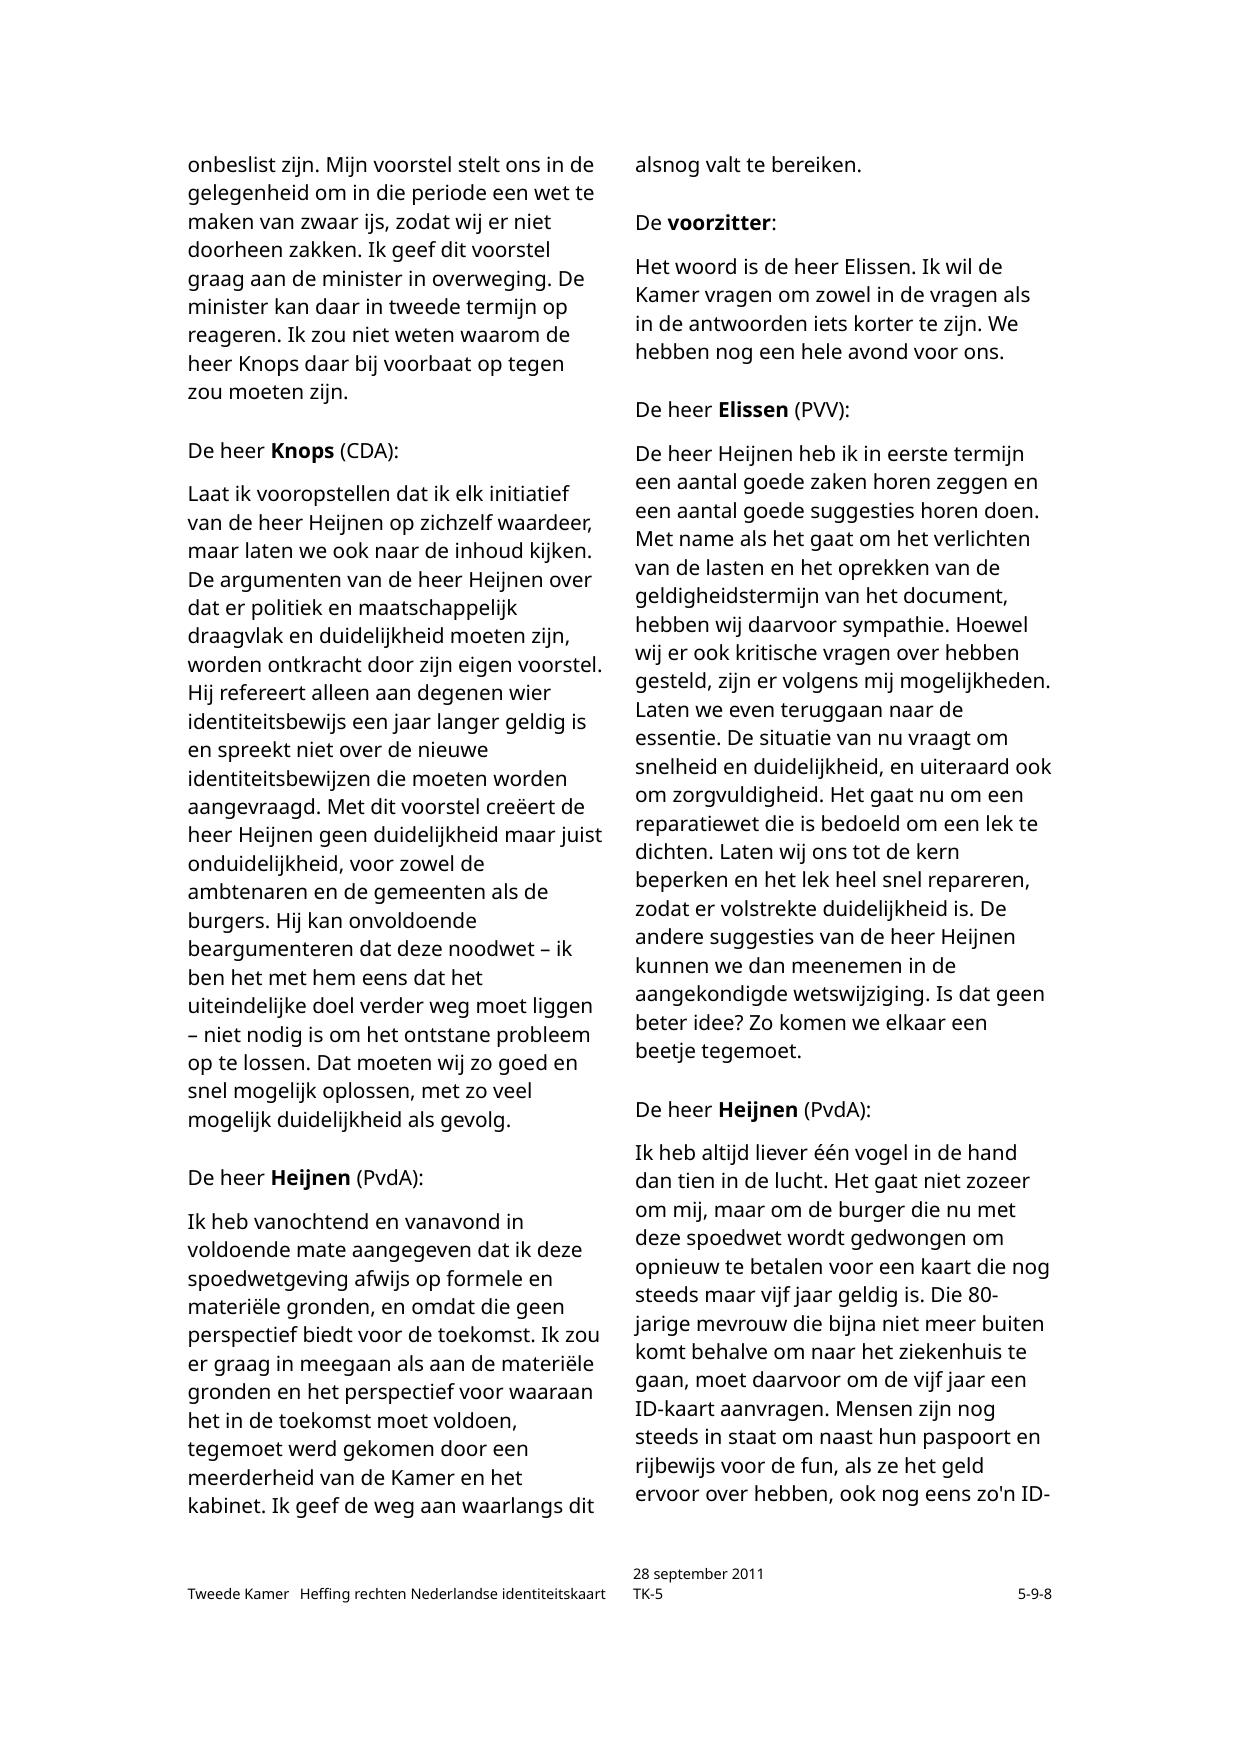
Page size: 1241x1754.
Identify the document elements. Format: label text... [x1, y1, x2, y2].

text alsnog valt te bereiken. [635, 150, 1053, 178]
text Laten we even teruggaan naar de essentie. De situatie van nu vraagt om snelheid en duidelijkheid, en uiteraard ook om zorgvuldigheid. Het gaat nu om een reparatiewet die is bedoeld om een lek te dichten. Laten wij ons tot de kern beperken en het lek heel snel repareren, zodat er volstrekte duidelijkheid is. De andere suggesties van de heer Heijnen kunnen we dan meenemen in de aangekondigde wetswijziging. Is dat geen beter idee? Zo komen we elkaar een beetje tegemoet. [635, 695, 1053, 1065]
text De heer Heijnen (PvdA): [635, 1095, 1053, 1123]
text Het woord is de heer Elissen. Ik wil de Kamer vragen om zowel in de vragen als in de antwoorden iets korter te zijn. We hebben nog een hele avond voor ons. [635, 252, 1053, 366]
text Laat ik vooropstellen dat ik elk initiatief van de heer Heijnen op zichzelf waardeer, maar laten we ook naar de inhoud kijken. De argumenten van de heer Heijnen over dat er politiek en maatschappelijk draagvlak en duidelijkheid moeten zijn, worden ontkracht door zijn eigen voorstel. Hij refereert alleen aan degenen wier identiteitsbewijs een jaar langer geldig is en spreekt niet over de nieuwe identiteitsbewijzen die moeten worden aangevraagd. Met dit voorstel creëert de heer Heijnen geen duidelijkheid maar juist onduidelijkheid, voor zowel de ambtenaren en de gemeenten als de burgers. Hij kan onvoldoende beargumenteren dat deze noodwet – ik ben het met hem eens dat het uiteindelijke doel verder weg moet liggen – niet nodig is om het ontstane probleem op te lossen. Dat moeten wij zo goed en snel mogelijk oplossen, met zo veel mogelijk duidelijkheid als gevolg. [187, 479, 605, 1133]
text onbeslist zijn. Mijn voorstel stelt ons in de gelegenheid om in die periode een wet te maken van zwaar ijs, zodat wij er niet doorheen zakken. Ik geef dit voorstel graag aan de minister in overweging. De minister kan daar in tweede termijn op reageren. Ik zou niet weten waarom de heer Knops daar bij voorbaat op tegen zou moeten zijn. [187, 150, 605, 406]
text Ik heb altijd liever één vogel in de hand dan tien in de lucht. Het gaat niet zozeer om mij, maar om de burger die nu met deze spoedwet wordt gedwongen om opnieuw te betalen voor een kaart die nog steeds maar vijf jaar geldig is. Die 80-jarige mevrouw die bijna niet meer buiten komt behalve om naar het ziekenhuis te gaan, moet daarvoor om de vijf jaar een ID-kaart aanvragen. Mensen zijn nog steeds in staat om naast hun paspoort en rijbewijs voor de fun, als ze het geld ervoor over hebben, ook nog eens zo'n ID- [635, 1138, 1053, 1508]
text De voorzitter: [635, 208, 1053, 237]
text De heer Knops (CDA): [187, 436, 605, 464]
text De heer Heijnen (PvdA): [187, 1163, 605, 1192]
text Ik heb vanochtend en vanavond in voldoende mate aangegeven dat ik deze spoedwetgeving afwijs op formele en materiële gronden, en omdat die geen perspectief biedt voor de toekomst. Ik zou er graag in meegaan als aan de materiële gronden en het perspectief voor waaraan het in de toekomst moet voldoen, tegemoet werd gekomen door een meerderheid van de Kamer en het kabinet. Ik geef de weg aan waarlangs dit [187, 1207, 605, 1520]
text De heer Elissen (PVV): [635, 396, 1053, 424]
text De heer Heijnen heb ik in eerste termijn een aantal goede zaken horen zeggen en een aantal goede suggesties horen doen. Met name als het gaat om het verlichten van de lasten en het oprekken van de geldigheidstermijn van het document, hebben wij daarvoor sympathie. Hoewel wij er ook kritische vragen over hebben gesteld, zijn er volgens mij mogelijkheden. [635, 439, 1053, 695]
